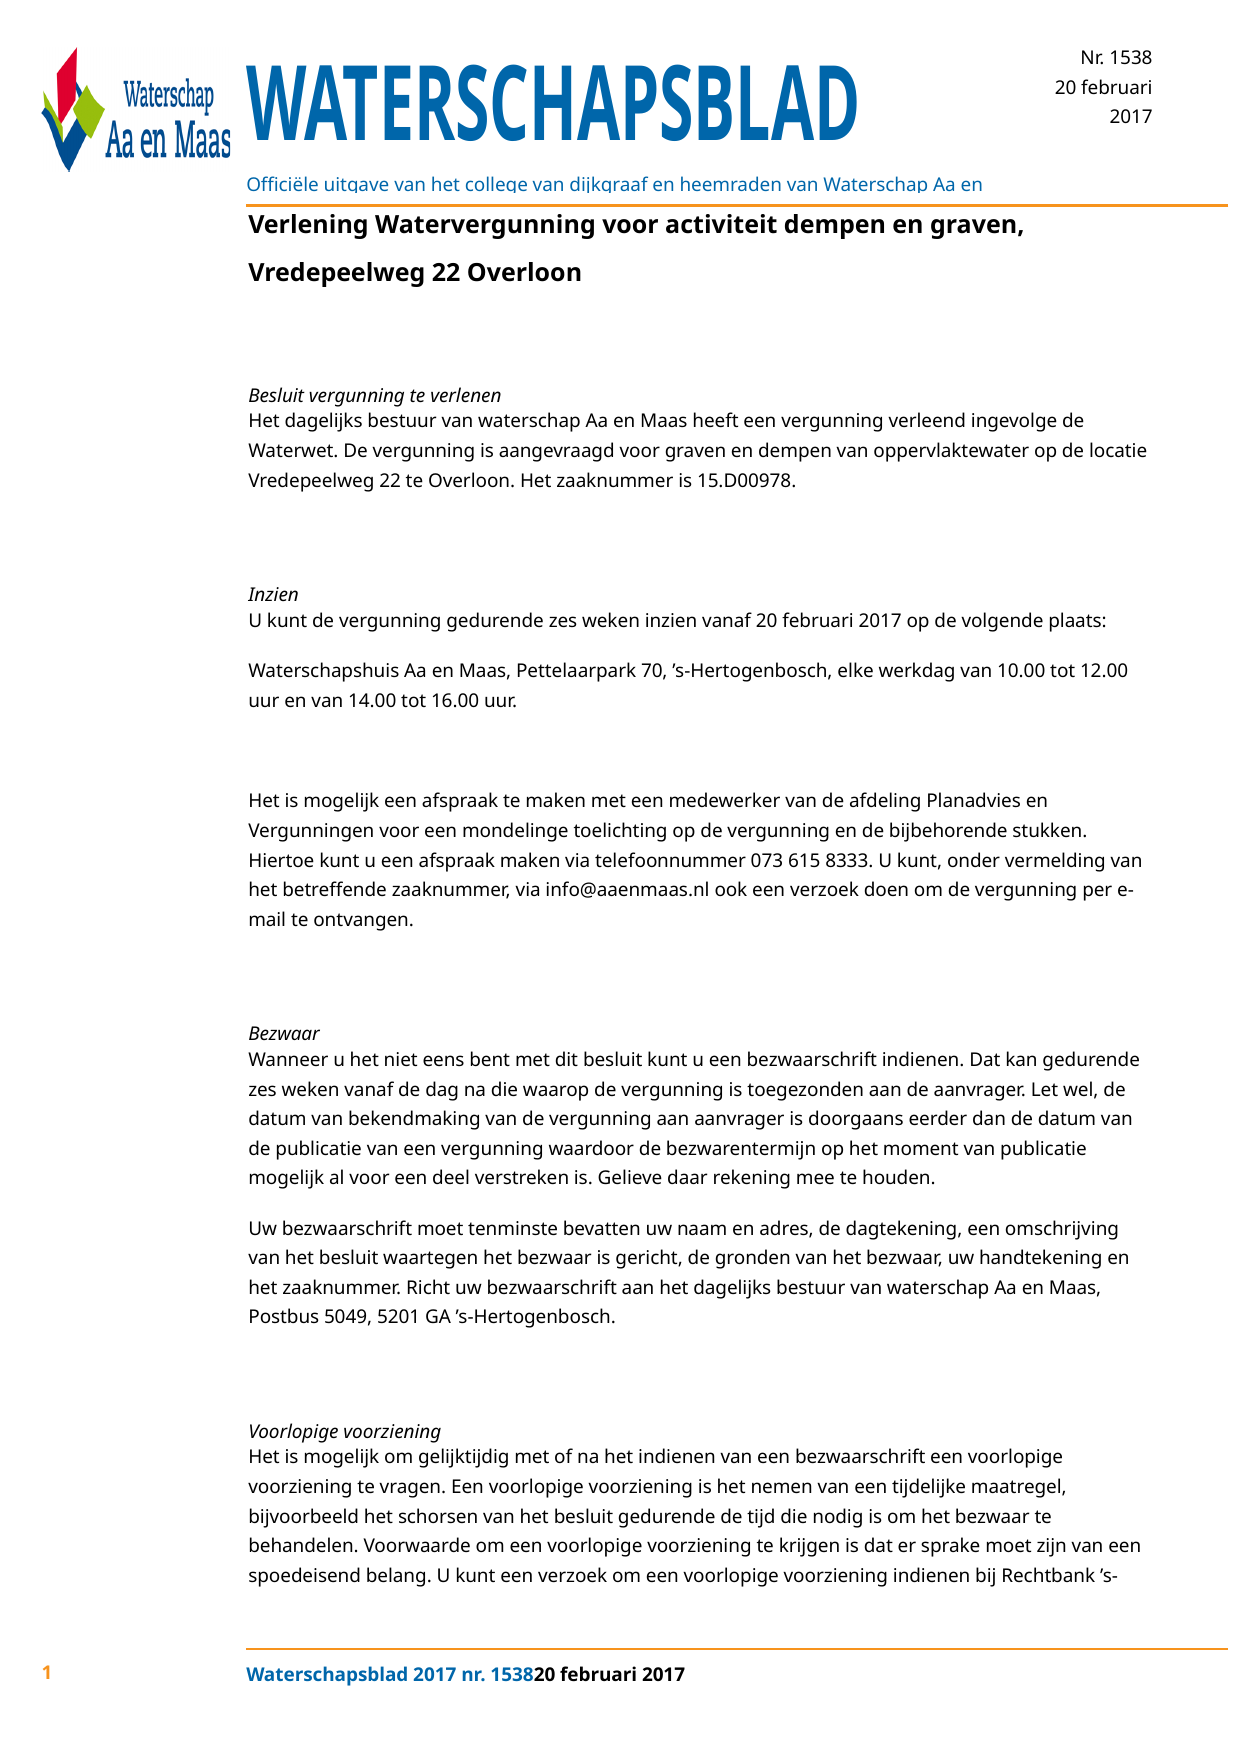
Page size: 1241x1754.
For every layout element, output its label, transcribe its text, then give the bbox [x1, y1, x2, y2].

text Het is mogelijk een afspraak te maken met een medewerker van de afdeling Planadvies en Vergunningen voor een mondelinge toelichting op de vergunning en de bijbehorende stukken. Hiertoe kunt u een afspraak maken via telefoonnummer 073 615 8333. U kunt, onder vermelding van het betreffende zaaknummer, via info@aaenmaas.nl ook een verzoek doen om de vergunning per e-mail te ontvangen. [248, 788, 1152, 932]
text U kunt de vergunning gedurende zes weken inzien vanaf 20 februari 2017 op de volgende plaats: [248, 607, 1152, 633]
text Voorlopige voorziening [248, 1418, 1152, 1444]
text Besluit vergunning te verlenen [248, 382, 1152, 408]
text Wanneer u het niet eens bent met dit besluit kunt u een bezwaarschrift indienen. Dat kan gedurende zes weken vanaf de dag na die waarop de vergunning is toegezonden aan de aanvrager. Let wel, de datum van bekendmaking van de vergunning aan aanvrager is doorgaans eerder dan de datum van de publicatie van een vergunning waardoor de bezwarentermijn op het moment van publicatie mogelijk al voor een deel verstreken is. Gelieve daar rekening mee te houden. [248, 1046, 1152, 1190]
text Het is mogelijk om gelijktijdig met of na het indienen van een bezwaarschrift een voorlopige voorziening te vragen. Een voorlopige voorziening is het nemen van een tijdelijke maatregel, bijvoorbeeld het schorsen van het besluit gedurende de tijd die nodig is om het bezwaar te behandelen. Voorwaarde om een voorlopige voorziening te krijgen is dat er sprake moet zijn van een spoedeisend belang. U kunt een verzoek om een voorlopige voorziening indienen bij Rechtbank ’s- [248, 1444, 1152, 1588]
text Verlening Watervergunning voor activiteit dempen en graven, Vredepeelweg 22 Overloon [248, 207, 1152, 288]
text Bezwaar [248, 1020, 1152, 1046]
picture [41, 47, 231, 172]
text Uw bezwaarschrift moet tenminste bevatten uw naam en adres, de dagtekening, een omschrijving van het besluit waartegen het bezwaar is gericht, de gronden van het bezwaar, uw handtekening en het zaaknummer. Richt uw bezwaarschrift aan het dagelijks bestuur van waterschap Aa en Maas, Postbus 5049, 5201 GA ’s-Hertogenbosch. [248, 1215, 1152, 1329]
text Waterschapshuis Aa en Maas, Pettelaarpark 70, ’s-Hertogenbosch, elke werkdag van 10.00 tot 12.00 uur en van 14.00 tot 16.00 uur. [248, 657, 1152, 713]
text Het dagelijks bestuur van waterschap Aa en Maas heeft een vergunning verleend ingevolge de Waterwet. De vergunning is aangevraagd voor graven en dempen van oppervlaktewater op de locatie Vredepeelweg 22 te Overloon. Het zaaknummer is 15.D00978. [248, 408, 1152, 492]
text Inzien [248, 581, 1152, 607]
